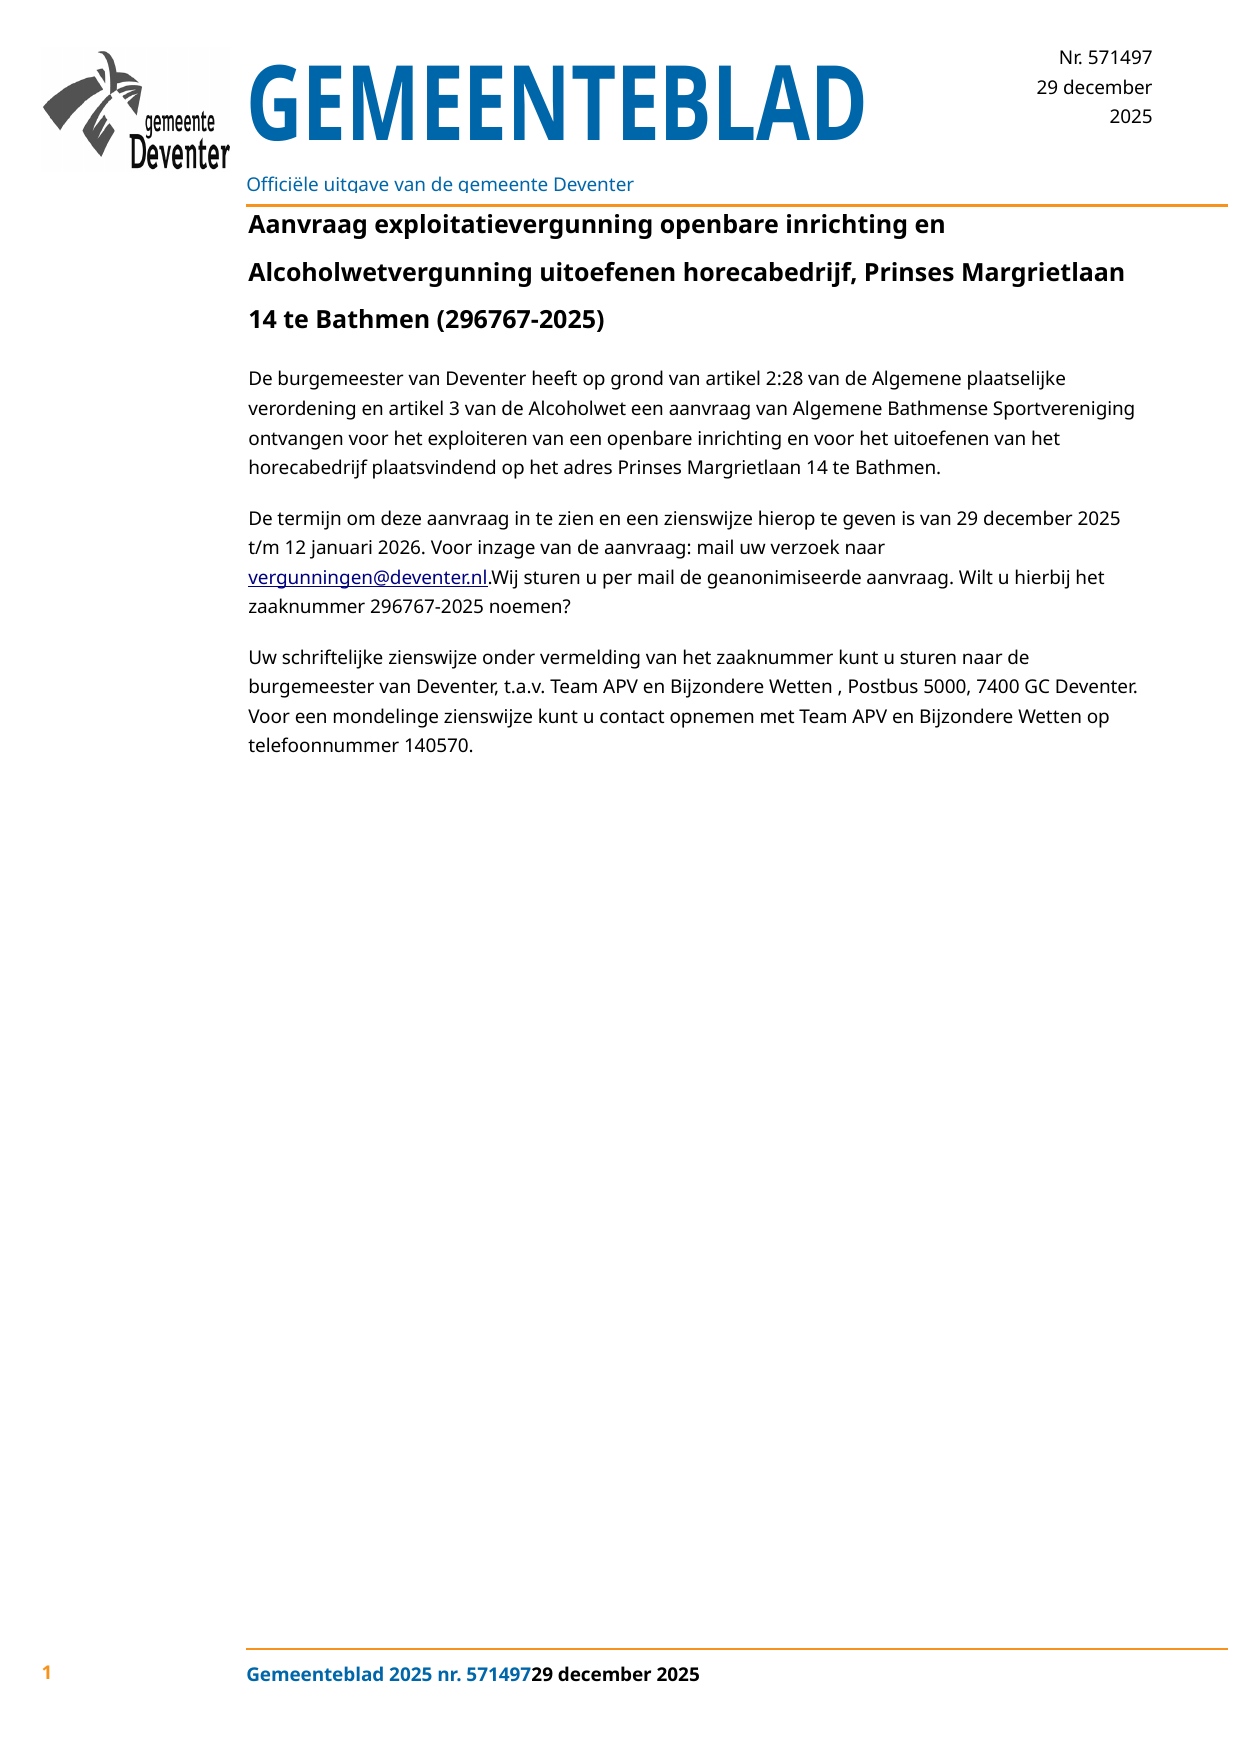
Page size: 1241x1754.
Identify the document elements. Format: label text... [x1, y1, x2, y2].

text De burgemeester van Deventer heeft op grond van artikel 2:28 van de Algemene plaatselijke verordening en artikel 3 van de Alcoholwet een aanvraag van Algemene Bathmense Sportvereniging ontvangen voor het exploiteren van een openbare inrichting en voor het uitoefenen van het horecabedrijf plaatsvindend op het adres Prinses Margrietlaan 14 te Bathmen. [248, 366, 1152, 480]
text Uw schriftelijke zienswijze onder vermelding van het zaaknummer kunt u sturen naar de burgemeester van Deventer, t.a.v. Team APV en Bijzondere Wetten , Postbus 5000, 7400 GC Deventer. Voor een mondelinge zienswijze kunt u contact opnemen met Team APV en Bijzondere Wetten op telefoonnummer 140570. [248, 644, 1152, 758]
text Aanvraag exploitatievergunning openbare inrichting en Alcoholwetvergunning uitoefenen horecabedrijf, Prinses Margrietlaan 14 te Bathmen (296767-2025) [248, 207, 1152, 336]
text De termijn om deze aanvraag in te zien en een zienswijze hierop te geven is van 29 december 2025 t/m 12 januari 2026. Voor inzage van de aanvraag: mail uw verzoek naar vergunningen@deventer.nl.Wij sturen u per mail de geanonimiseerde aanvraag. Wilt u hierbij het zaaknummer 296767-2025 noemen? [248, 505, 1152, 619]
picture [41, 47, 231, 172]
